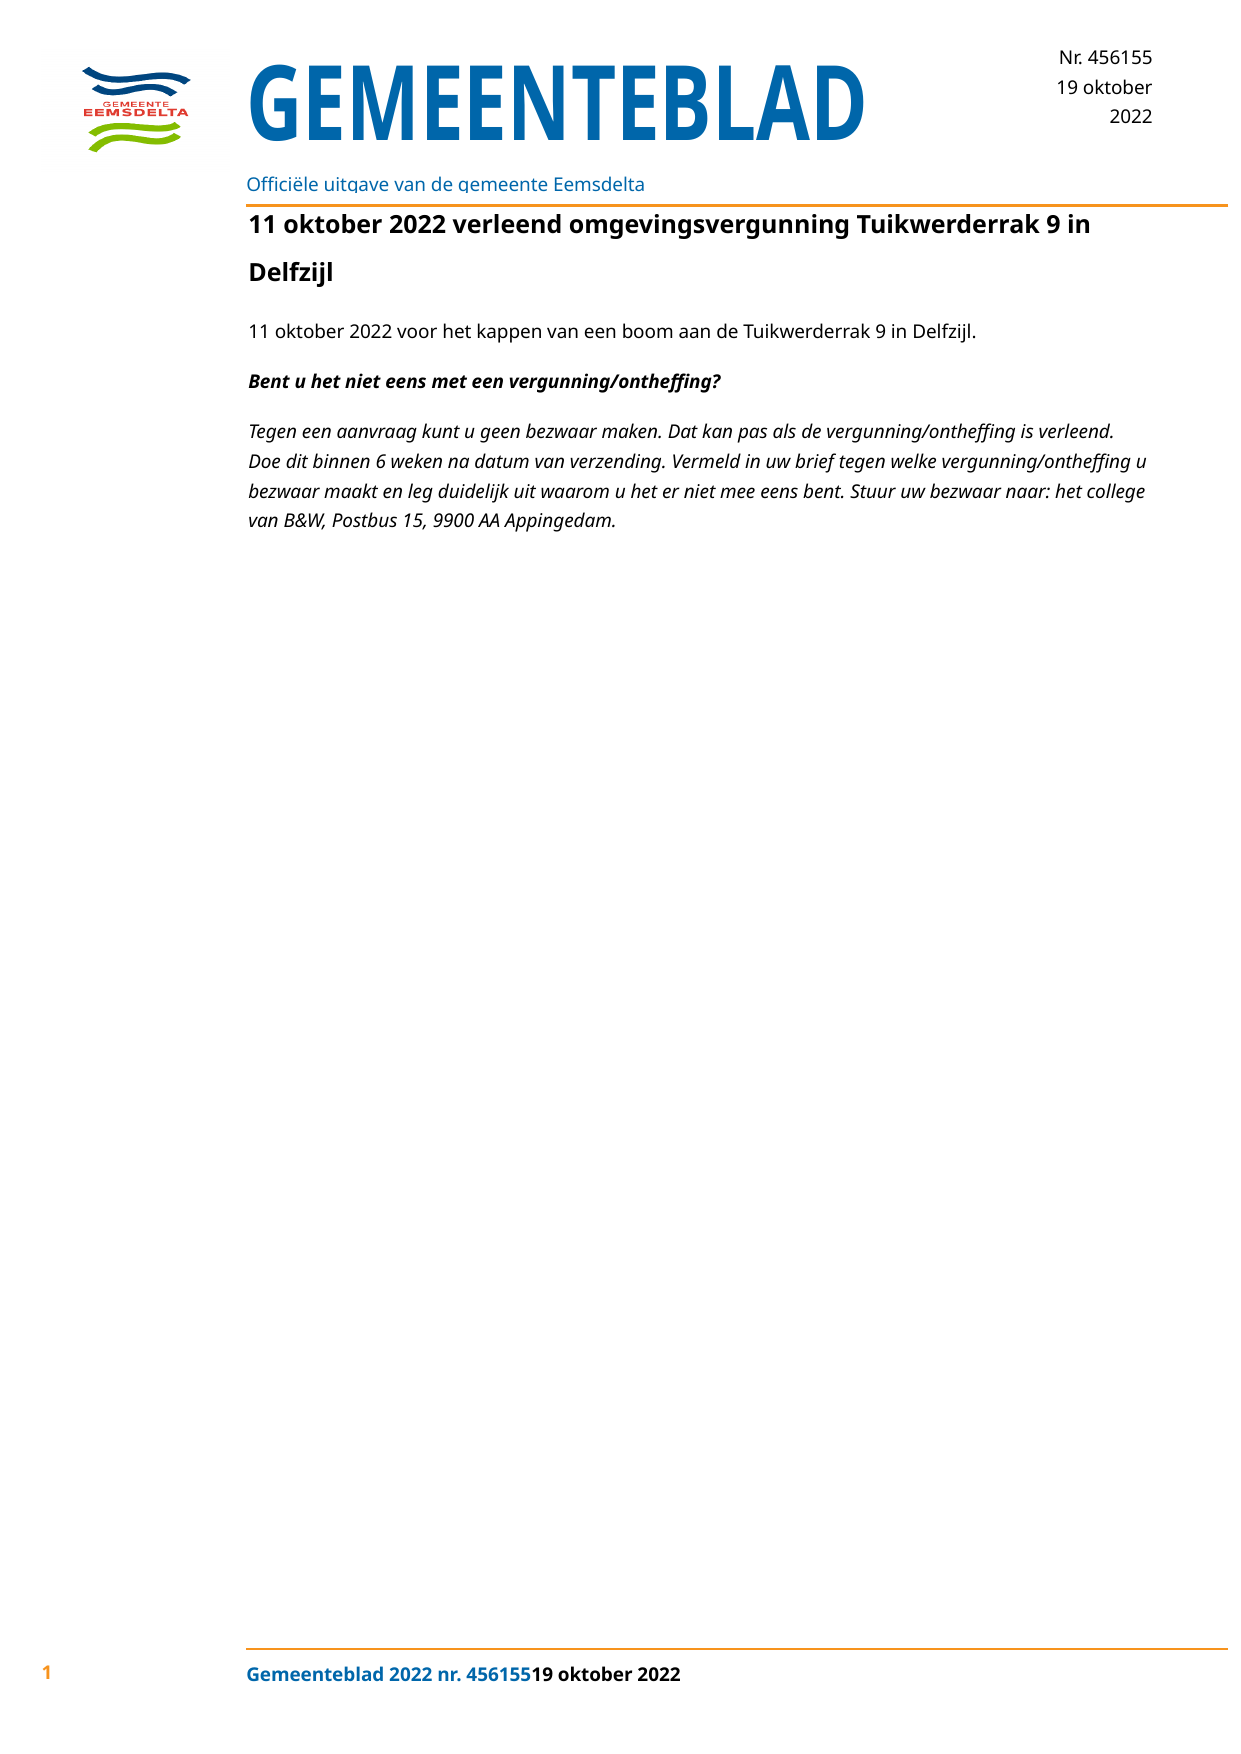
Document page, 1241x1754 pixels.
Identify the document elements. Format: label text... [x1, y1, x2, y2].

text Bent u het niet eens met een vergunning/ontheffing? [248, 368, 1152, 394]
text Tegen een aanvraag kunt u geen bezwaar maken. Dat kan pas als de vergunning/ontheffing is verleend. Doe dit binnen 6 weken na datum van verzending. Vermeld in uw brief tegen welke vergunning/ontheffing u bezwaar maakt en leg duidelijk uit waarom u het er niet mee eens bent. Stuur uw bezwaar naar: het college van B&W, Postbus 15, 9900 AA Appingedam. [248, 419, 1152, 533]
text 11 oktober 2022 voor het kappen van een boom aan de Tuikwerderrak 9 in Delfzijl. [248, 318, 1152, 344]
picture [41, 47, 231, 172]
text 11 oktober 2022 verleend omgevingsvergunning Tuikwerderrak 9 in Delfzijl [248, 207, 1152, 288]
